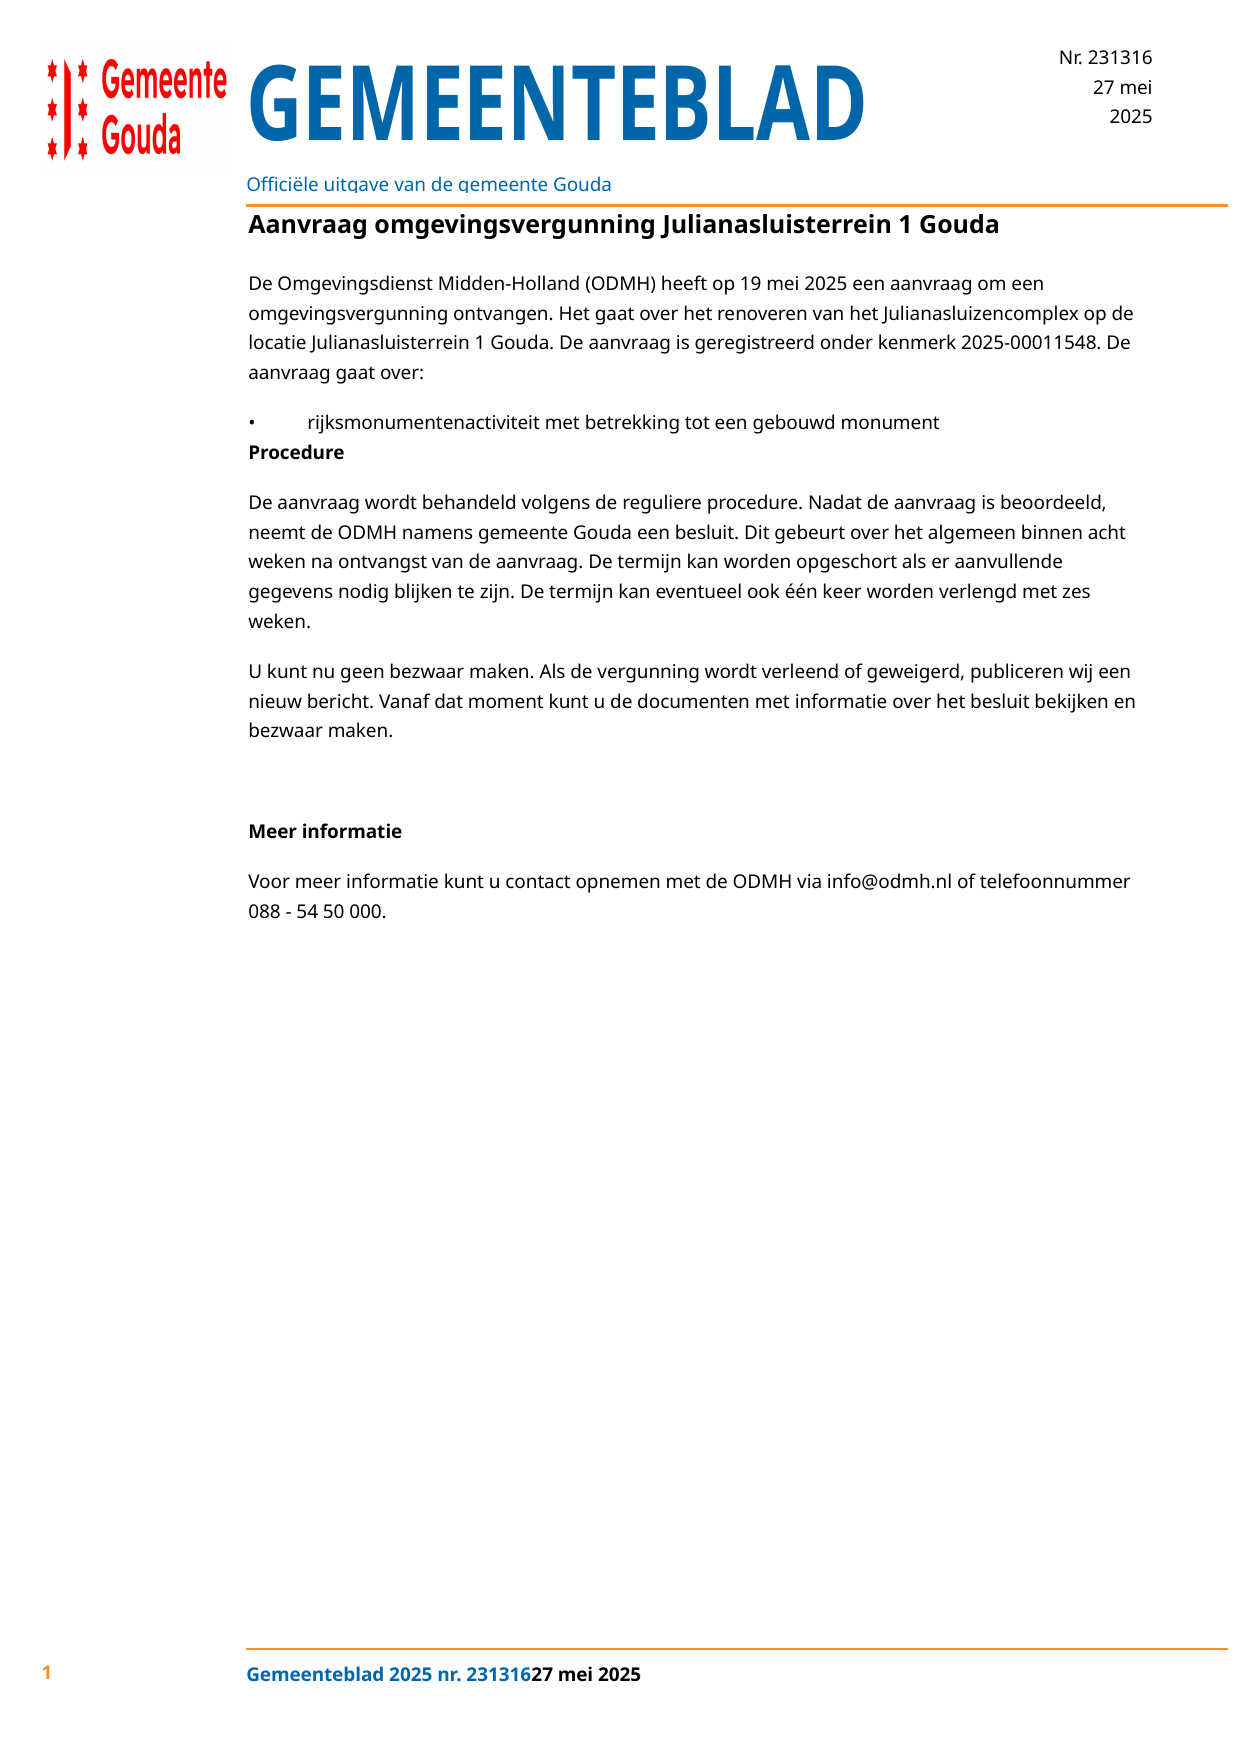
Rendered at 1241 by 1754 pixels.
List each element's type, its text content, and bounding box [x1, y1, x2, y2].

text Aanvraag omgevingsvergunning Julianasluisterrein 1 Gouda [248, 207, 1152, 241]
picture [41, 47, 231, 172]
list rijksmonumentenactiviteit met betrekking tot een gebouwd monument [248, 409, 1152, 435]
text Voor meer informatie kunt u contact opnemen met de ODMH via info@odmh.nl of telefoonnummer 088 - 54 50 000. [248, 869, 1152, 924]
text De Omgevingsdienst Midden-Holland (ODMH) heeft op 19 mei 2025 een aanvraag om een omgevingsvergunning ontvangen. Het gaat over het renoveren van het Julianasluizencomplex op de locatie Julianasluisterrein 1 Gouda. De aanvraag is geregistreerd onder kenmerk 2025-00011548. De aanvraag gaat over: [248, 270, 1152, 385]
text De aanvraag wordt behandeld volgens de reguliere procedure. Nadat de aanvraag is beoordeeld, neemt de ODMH namens gemeente Gouda een besluit. Dit gebeurt over het algemeen binnen acht weken na ontvangst van de aanvraag. De termijn kan worden opgeschort als er aanvullende gegevens nodig blijken te zijn. De termijn kan eventueel ook één keer worden verlengd met zes weken. [248, 489, 1152, 633]
text Meer informatie [248, 818, 1152, 844]
text Procedure [248, 439, 1152, 465]
text U kunt nu geen bezwaar maken. Als de vergunning wordt verleend of geweigerd, publiceren wij een nieuw bericht. Vanaf dat moment kunt u de documenten met informatie over het besluit bekijken en bezwaar maken. [248, 658, 1152, 743]
